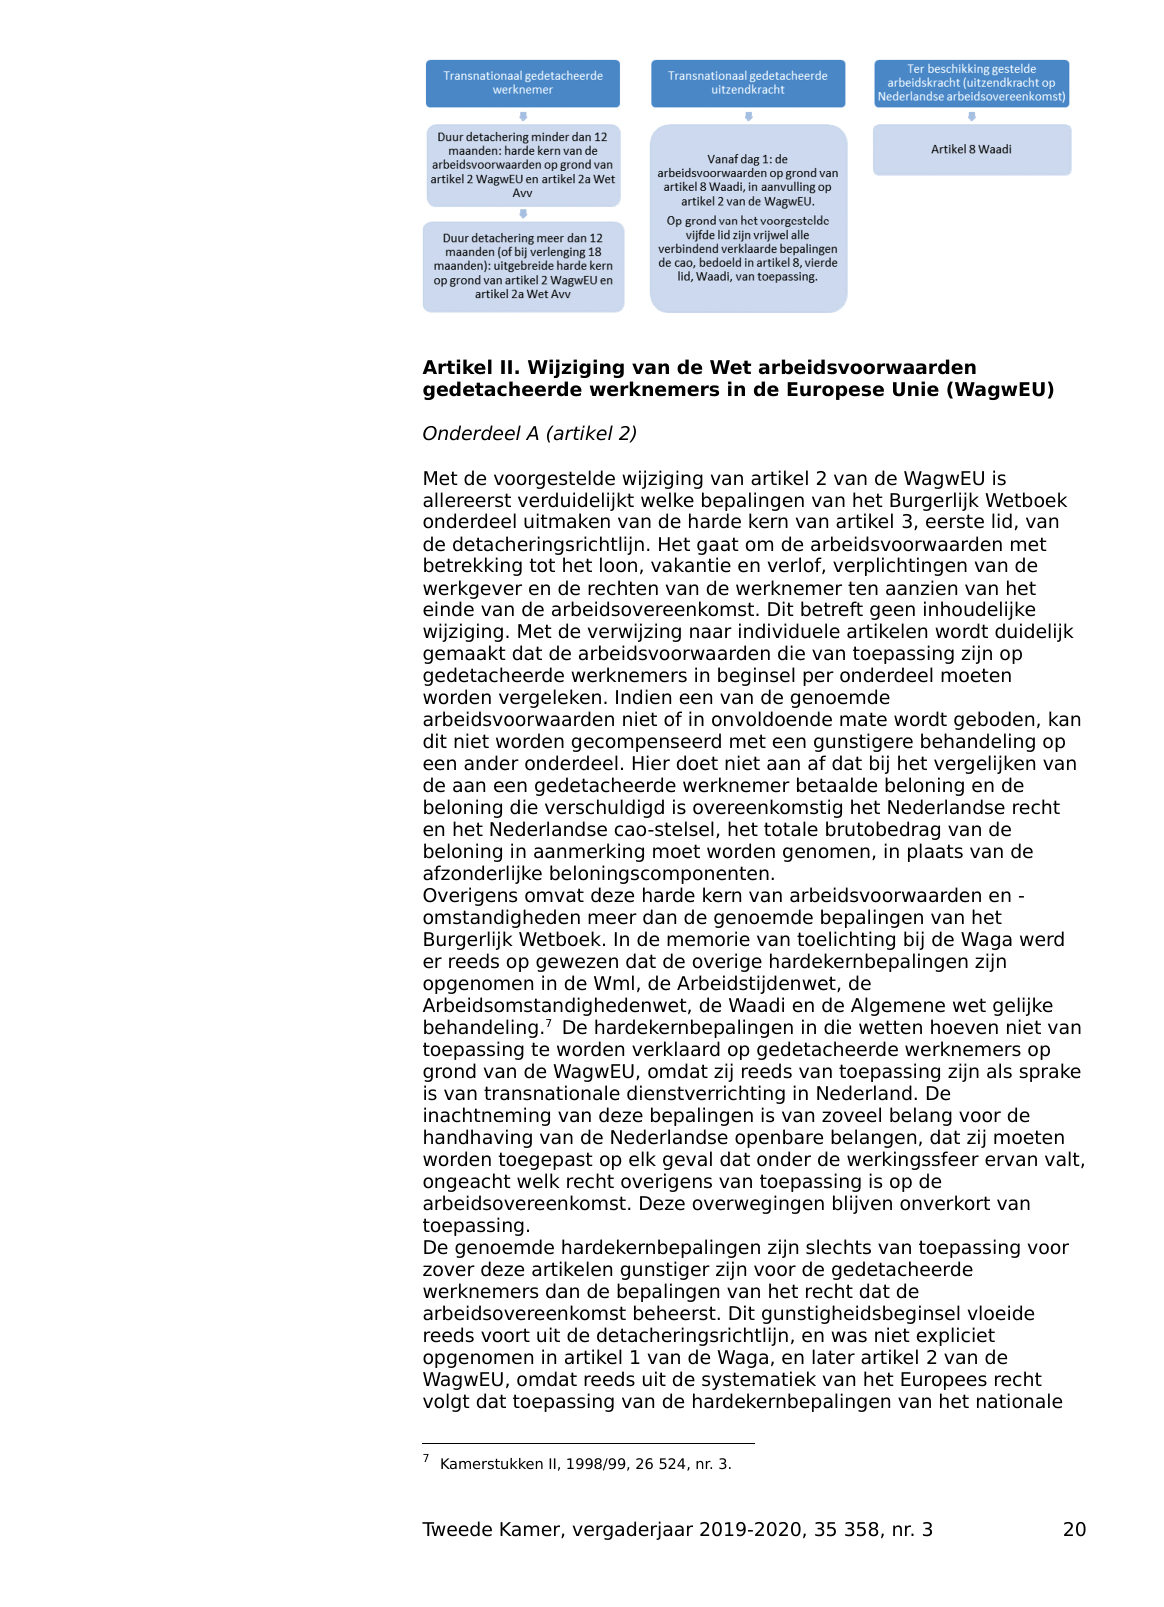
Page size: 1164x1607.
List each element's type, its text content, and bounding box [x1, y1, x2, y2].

picture [422, 59, 1072, 313]
text De genoemde hardekernbepalingen zijn slechts van toepassing voor zover deze artikelen gunstiger zijn voor de gedetacheerde werknemers dan de bepalingen van het recht dat de arbeidsovereenkomst beheerst. Dit gunstigheidsbeginsel vloeide reeds voort uit de detacheringsrichtlijn, en was niet expliciet opgenomen in artikel 1 van de Waga, en later artikel 2 van de WagwEU, omdat reeds uit de systematiek van het Europees recht volgt dat toepassing van de hardekernbepalingen van het nationale [422, 1237, 1087, 1413]
subtitle Artikel II. Wijziging van de Wet arbeidsvoorwaarden gedetacheerde werknemers in de Europese Unie (WagwEU) [422, 357, 1087, 401]
text Met de voorgestelde wijziging van artikel 2 van de WagwEU is allereerst verduidelijkt welke bepalingen van het Burgerlijk Wetboek onderdeel uitmaken van de harde kern van artikel 3, eerste lid, van de detacheringsrichtlijn. Het gaat om de arbeidsvoorwaarden met betrekking tot het loon, vakantie en verlof, verplichtingen van de werkgever en de rechten van de werknemer ten aanzien van het einde van de arbeidsovereenkomst. Dit betreft geen inhoudelijke wijziging. Met de verwijzing naar individuele artikelen wordt duidelijk gemaakt dat de arbeidsvoorwaarden die van toepassing zijn op gedetacheerde werknemers in beginsel per onderdeel moeten worden vergeleken. Indien een van de genoemde arbeidsvoorwaarden niet of in onvoldoende mate wordt geboden, kan dit niet worden gecompenseerd met een gunstigere behandeling op een ander onderdeel. Hier doet niet aan af dat bij het vergelijken van de aan een gedetacheerde werknemer betaalde beloning en de beloning die verschuldigd is overeenkomstig het Nederlandse recht en het Nederlandse cao-stelsel, het totale brutobedrag van de beloning in aanmerking moet worden genomen, in plaats van de afzonderlijke beloningscomponenten. [422, 467, 1087, 885]
text Kamerstukken II, 1998/99, 26 524, nr. 3. [422, 1452, 1087, 1474]
text Overigens omvat deze harde kern van arbeidsvoorwaarden en -omstandigheden meer dan de genoemde bepalingen van het Burgerlijk Wetboek. In de memorie van toelichting bij de Waga werd er reeds op gewezen dat de overige hardekernbepalingen zijn opgenomen in de Wml, de Arbeidstijdenwet, de Arbeidsomstandighedenwet, de Waadi en de Algemene wet gelijke behandeling. De hardekernbepalingen in die wetten hoeven niet van toepassing te worden verklaard op gedetacheerde werknemers op grond van de WagwEU, omdat zij reeds van toepassing zijn als sprake is van transnationale dienstverrichting in Nederland. De inachtneming van deze bepalingen is van zoveel belang voor de handhaving van de Nederlandse openbare belangen, dat zij moeten worden toegepast op elk geval dat onder de werkingssfeer ervan valt, ongeacht welk recht overigens van toepassing is op de arbeidsovereenkomst. Deze overwegingen blijven onverkort van toepassing. [422, 885, 1087, 1237]
subtitle Onderdeel A (artikel 2) [422, 423, 1087, 445]
